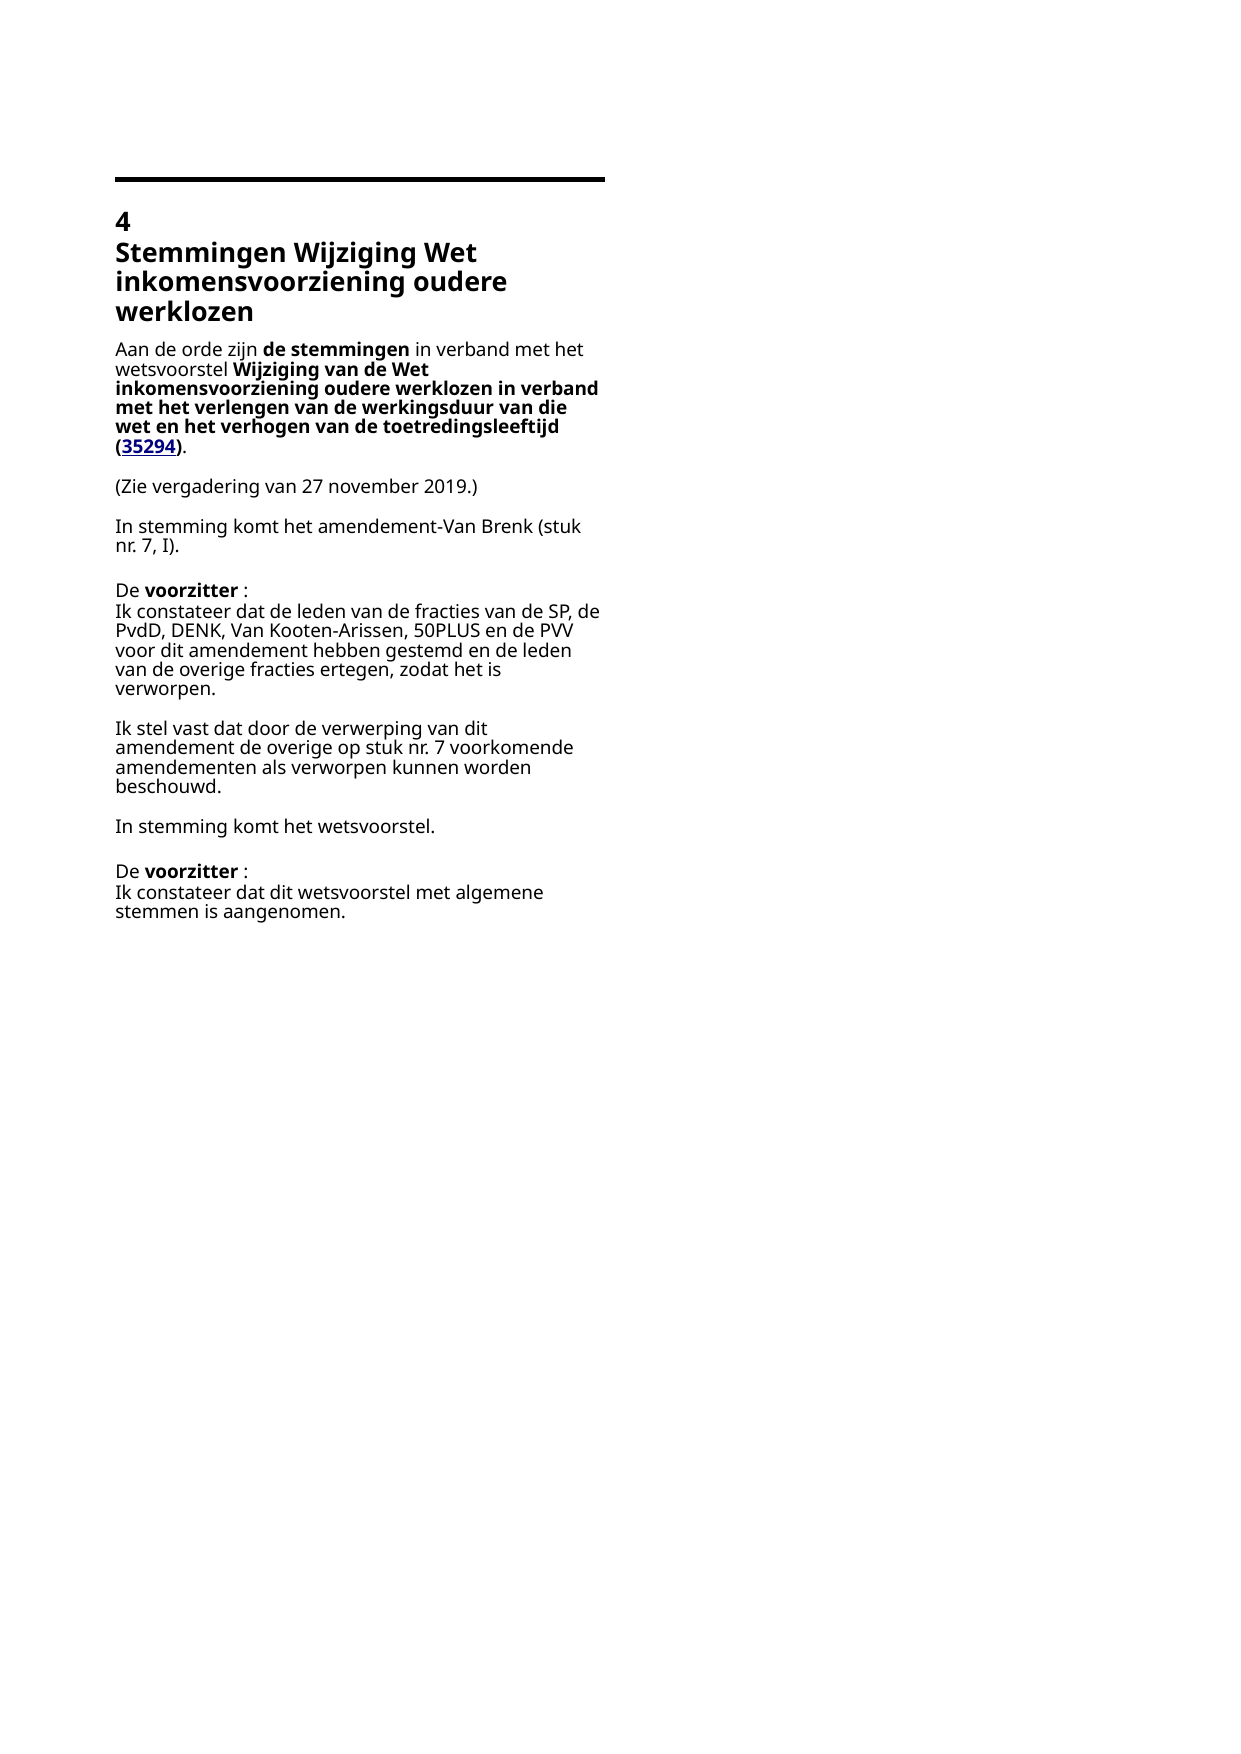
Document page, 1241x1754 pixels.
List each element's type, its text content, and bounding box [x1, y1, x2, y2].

text Ik stel vast dat door de verwerping van dit amendement de overige op stuk nr. 7 voorkomende amendementen als verworpen kunnen worden beschouwd. [115, 720, 605, 797]
text Ik constateer dat de leden van de fracties van de SP, de PvdD, DENK, Van Kooten-Arissen, 50PLUS en de PVV voor dit amendement hebben gestemd en de leden van de overige fracties ertegen, zodat het is verworpen. [115, 603, 605, 699]
text In stemming komt het amendement-Van Brenk (stuk nr. 7, I). [115, 518, 605, 556]
text Stemmingen Wijziging Wet inkomensvoorziening oudere werklozen [115, 239, 605, 341]
text Ik constateer dat dit wetsvoorstel met algemene stemmen is aangenomen. [115, 884, 605, 922]
text In stemming komt het wetsvoorstel. [115, 818, 605, 837]
text De voorzitter : [115, 577, 605, 603]
text (Zie vergadering van 27 november 2019.) [115, 478, 605, 497]
text De voorzitter : [115, 858, 605, 884]
text Aan de orde zijn de stemmingen in verband met het wetsvoorstel Wijziging van de Wet inkomensvoorziening oudere werklozen in verband met het verlengen van de werkingsduur van die wet en het verhogen van de toetredingsleeftijd (35294). [115, 341, 605, 457]
text 4 [115, 203, 605, 239]
